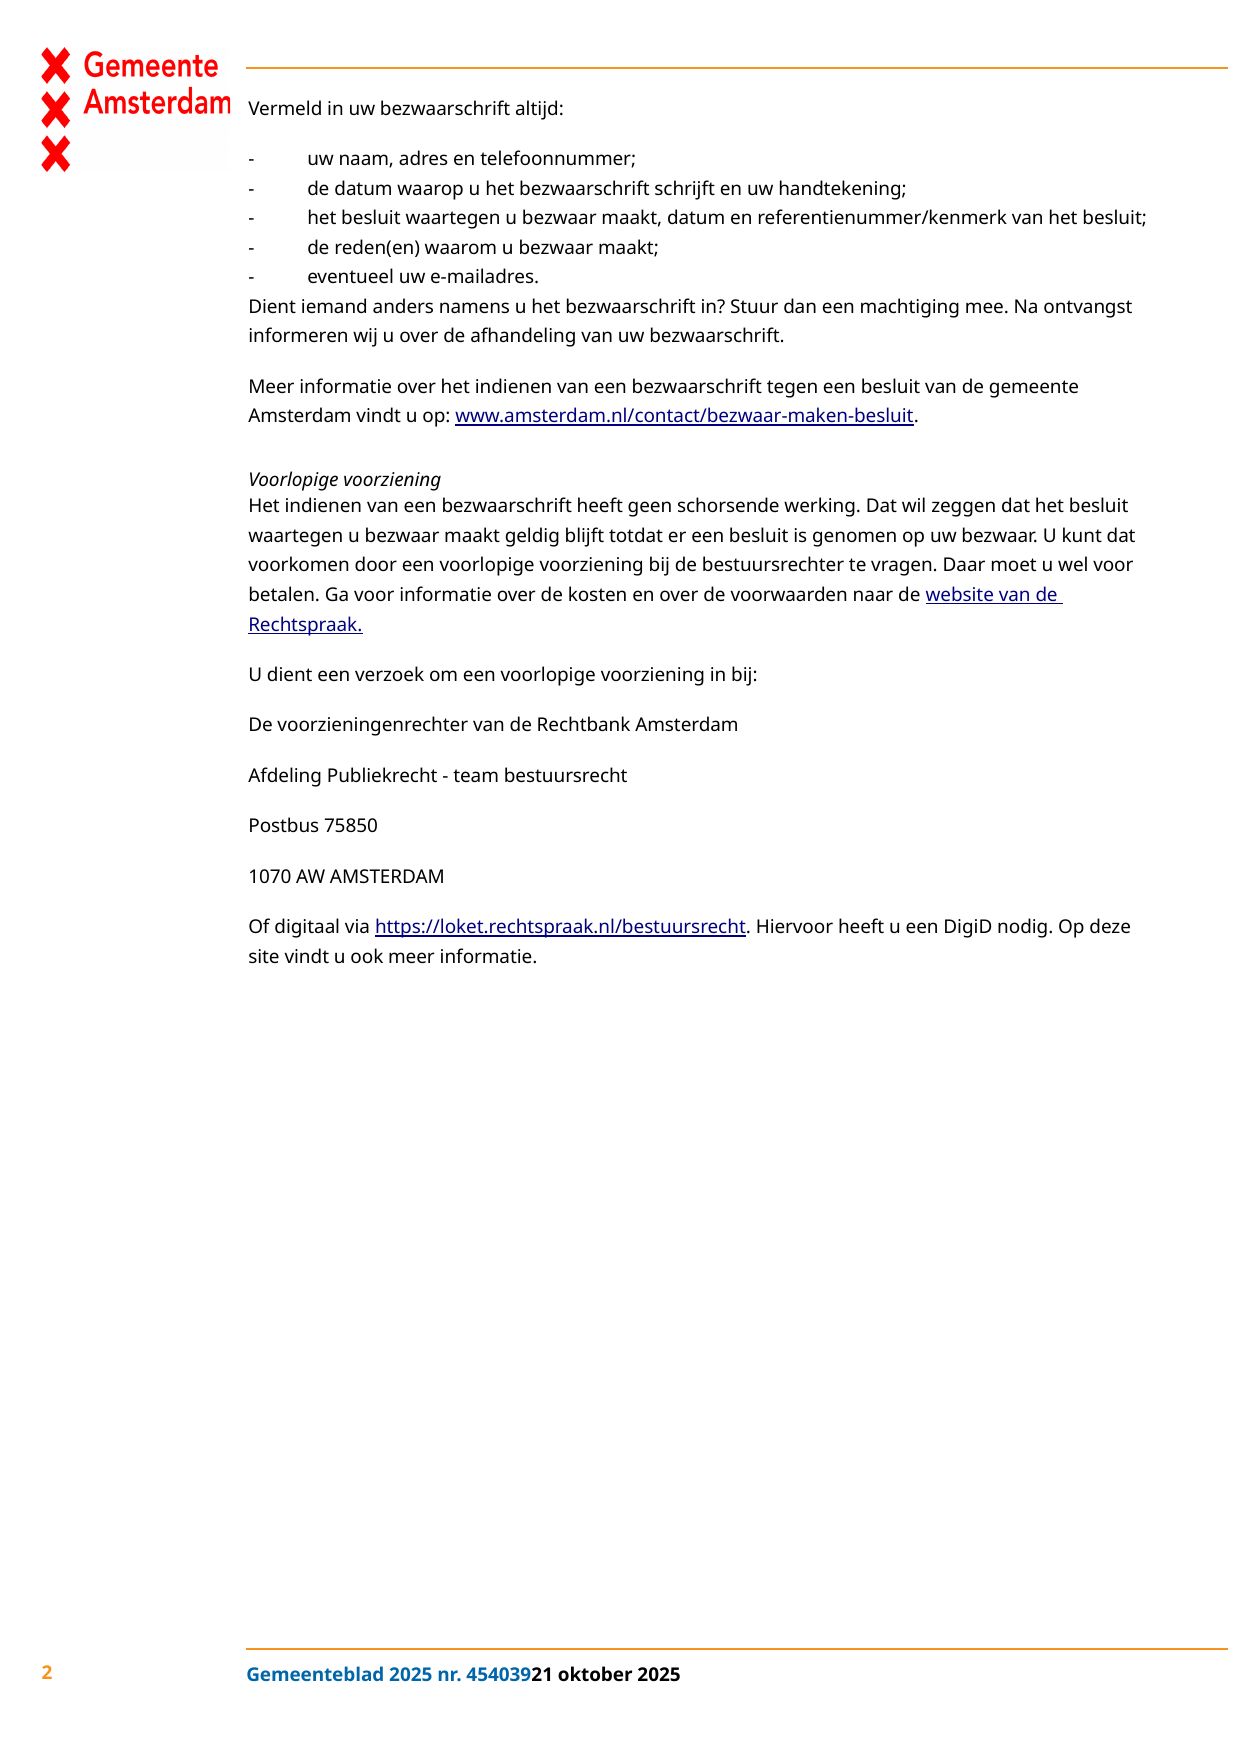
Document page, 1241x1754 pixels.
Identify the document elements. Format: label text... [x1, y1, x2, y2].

list eventueel uw e-mailadres. [248, 263, 1152, 289]
text Postbus 75850 [248, 812, 1152, 838]
text Afdeling Publiekrecht - team bestuursrecht [248, 762, 1152, 788]
list de reden(en) waarom u bezwaar maakt; [248, 234, 1152, 260]
text Het indienen van een bezwaarschrift heeft geen schorsende werking. Dat wil zeggen dat het besluit waartegen u bezwaar maakt geldig blijft totdat er een besluit is genomen op uw bezwaar. U kunt dat voorkomen door een voorlopige voorziening bij de bestuursrechter te vragen. Daar moet u wel voor betalen. Ga voor informatie over de kosten en over de voorwaarden naar de website van de Rechtspraak. [248, 492, 1152, 636]
text De voorzieningenrechter van de Rechtbank Amsterdam [248, 712, 1152, 737]
picture [41, 47, 231, 172]
text Vermeld in uw bezwaarschrift altijd: [248, 95, 1152, 121]
text 1070 AW AMSTERDAM [248, 863, 1152, 888]
text Dient iemand anders namens u het bezwaarschrift in? Stuur dan een machtiging mee. Na ontvangst informeren wij u over de afhandeling van uw bezwaarschrift. [248, 293, 1152, 348]
list de datum waarop u het bezwaarschrift schrijft en uw handtekening; [248, 175, 1152, 201]
text Voorlopige voorziening [248, 467, 1152, 492]
text Of digitaal via https://loket.rechtspraak.nl/bestuursrecht. Hiervoor heeft u een DigiD nodig. Op deze site vindt u ook meer informatie. [248, 913, 1152, 968]
text Meer informatie over het indienen van een bezwaarschrift tegen een besluit van de gemeente Amsterdam vindt u op: www.amsterdam.nl/contact/bezwaar-maken-besluit. [248, 373, 1152, 428]
list het besluit waartegen u bezwaar maakt, datum en referentienummer/kenmerk van het besluit; [248, 204, 1152, 230]
text U dient een verzoek om een voorlopige voorziening in bij: [248, 661, 1152, 687]
list uw naam, adres en telefoonnummer; [248, 145, 1152, 171]
